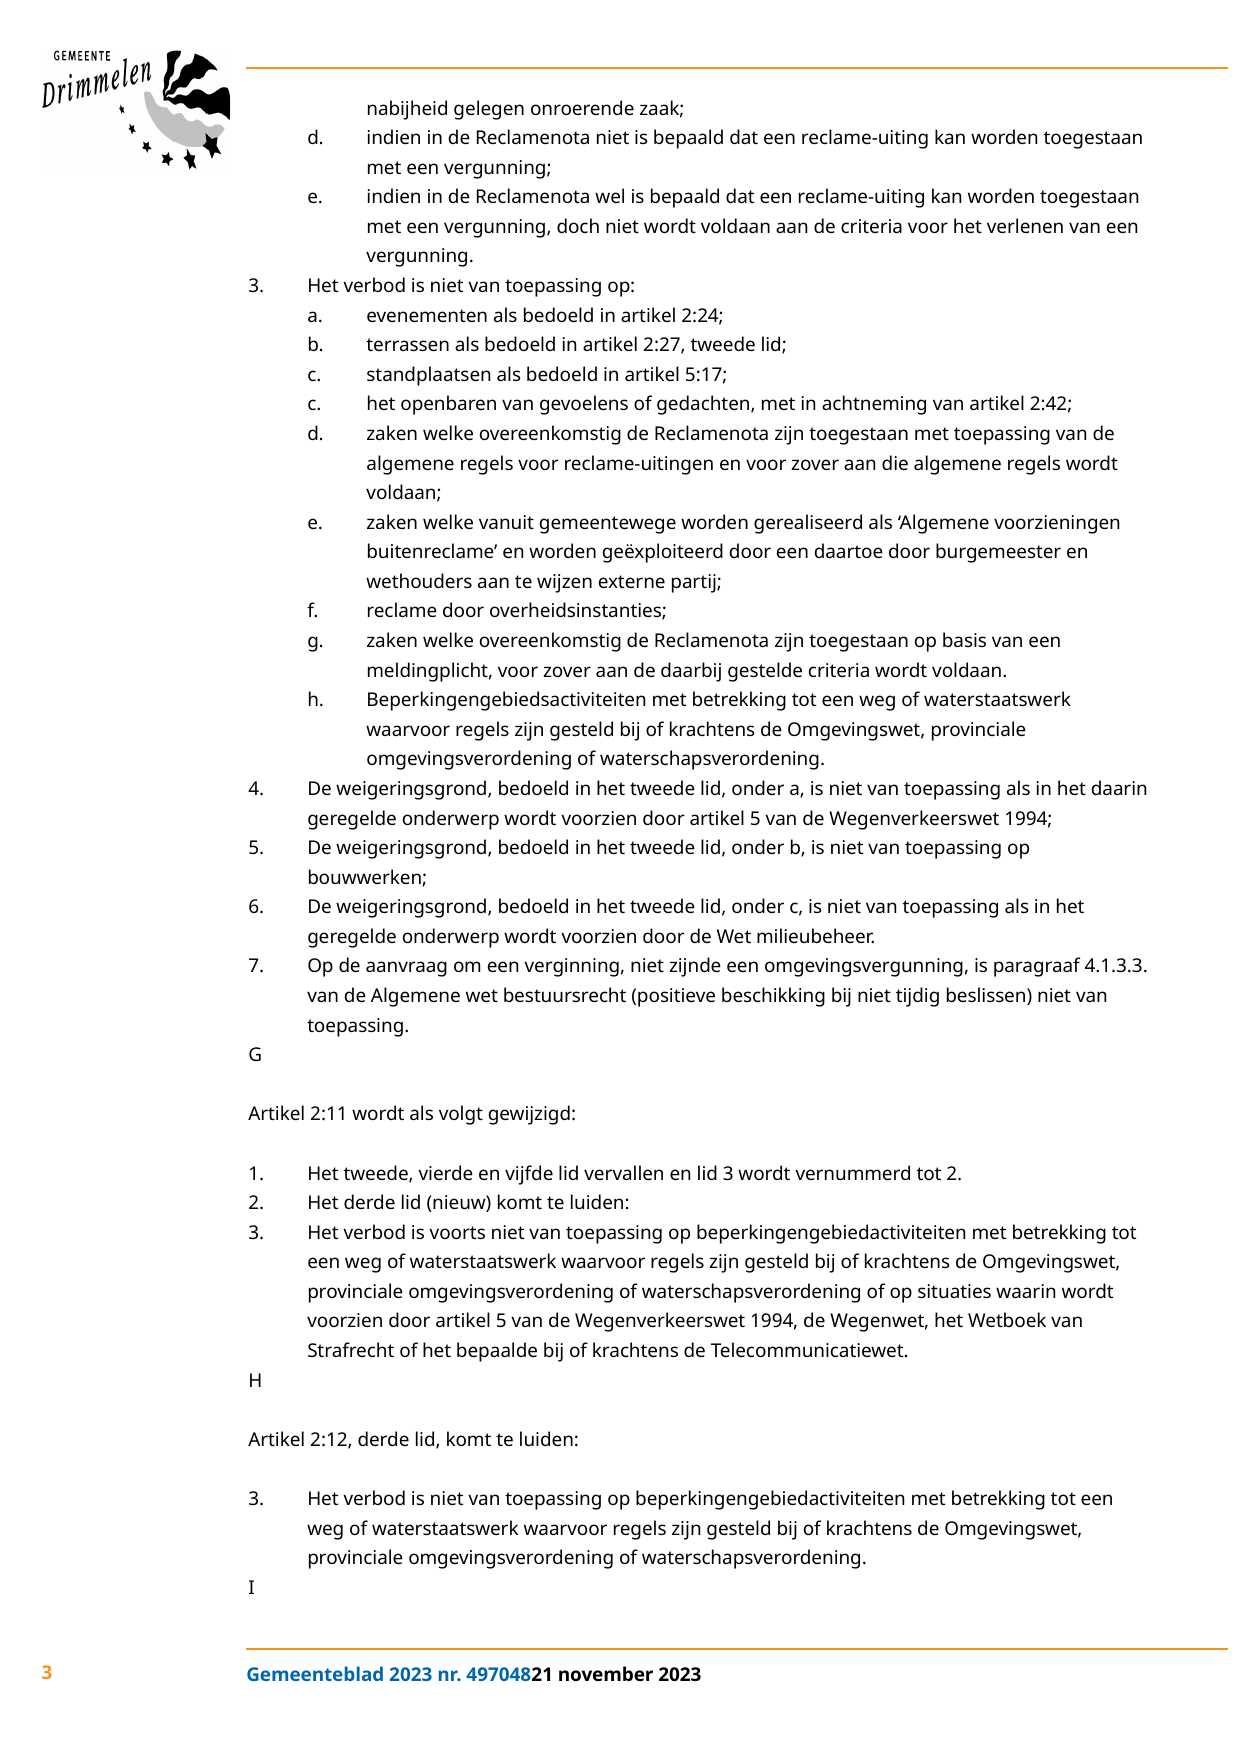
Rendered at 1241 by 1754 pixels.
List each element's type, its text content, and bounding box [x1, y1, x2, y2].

text I [248, 1574, 1152, 1600]
list Het derde lid (nieuw) komt te luiden: [248, 1189, 1152, 1215]
list nabijheid gelegen onroerende zaak; [307, 95, 1152, 121]
list zaken welke overeenkomstig de Reclamenota zijn toegestaan op basis van een meldingplicht, voor zover aan de daarbij gestelde criteria wordt voldaan. [307, 627, 1152, 683]
list terrassen als bedoeld in artikel 2:27, tweede lid; [307, 331, 1152, 357]
list Het tweede, vierde en vijfde lid vervallen en lid 3 wordt vernummerd tot 2. [248, 1160, 1152, 1186]
list De weigeringsgrond, bedoeld in het tweede lid, onder a, is niet van toepassing als in het daarin geregelde onderwerp wordt voorzien door artikel 5 van de Wegenverkeerswet 1994; [248, 775, 1152, 831]
list Het verbod is niet van toepassing op beperkingengebiedactiviteiten met betrekking tot een weg of waterstaatswerk waarvoor regels zijn gesteld bij of krachtens de Omgevingswet, provinciale omgevingsverordening of waterschapsverordening. [248, 1485, 1152, 1570]
list De weigeringsgrond, bedoeld in het tweede lid, onder c, is niet van toepassing als in het geregelde onderwerp wordt voorzien door de Wet milieubeheer. [248, 893, 1152, 949]
list indien in de Reclamenota niet is bepaald dat een reclame-uiting kan worden toegestaan met een vergunning; [307, 124, 1152, 180]
list indien in de Reclamenota wel is bepaald dat een reclame-uiting kan worden toegestaan met een vergunning, doch niet wordt voldaan aan de criteria voor het verlenen van een vergunning. [307, 183, 1152, 268]
list evenementen als bedoeld in artikel 2:24; [307, 302, 1152, 328]
text G [248, 1041, 1152, 1067]
list zaken welke overeenkomstig de Reclamenota zijn toegestaan met toepassing van de algemene regels voor reclame-uitingen en voor zover aan die algemene regels wordt voldaan; [307, 420, 1152, 505]
list zaken welke vanuit gemeentewege worden gerealiseerd als ‘Algemene voorzieningen buitenreclame’ en worden geëxploiteerd door een daartoe door burgemeester en wethouders aan te wijzen externe partij; [307, 509, 1152, 594]
list Het verbod is niet van toepassing op: [248, 272, 1152, 298]
list Het verbod is voorts niet van toepassing op beperkingengebiedactiviteiten met betrekking tot een weg of waterstaatswerk waarvoor regels zijn gesteld bij of krachtens de Omgevingswet, provinciale omgevingsverordening of waterschapsverordening of op situaties waarin wordt voorzien door artikel 5 van de Wegenverkeerswet 1994, de Wegenwet, het Wetboek van Strafrecht of het bepaalde bij of krachtens de Telecommunicatiewet. [248, 1219, 1152, 1363]
picture [41, 47, 231, 172]
list het openbaren van gevoelens of gedachten, met in achtneming van artikel 2:42; [307, 391, 1152, 416]
list Beperkingengebiedsactiviteiten met betrekking tot een weg of waterstaatswerk waarvoor regels zijn gesteld bij of krachtens de Omgevingswet, provinciale omgevingsverordening of waterschapsverordening. [307, 686, 1152, 771]
text Artikel 2:11 wordt als volgt gewijzigd: [248, 1101, 1152, 1126]
list reclame door overheidsinstanties; [307, 598, 1152, 623]
text H [248, 1367, 1152, 1393]
text Artikel 2:12, derde lid, komt te luiden: [248, 1426, 1152, 1452]
list standplaatsen als bedoeld in artikel 5:17; [307, 361, 1152, 387]
list De weigeringsgrond, bedoeld in het tweede lid, onder b, is niet van toepassing op bouwwerken; [248, 834, 1152, 890]
list Op de aanvraag om een verginning, niet zijnde een omgevingsvergunning, is paragraaf 4.1.3.3. van de Algemene wet bestuursrecht (positieve beschikking bij niet tijdig beslissen) niet van toepassing. [248, 953, 1152, 1038]
